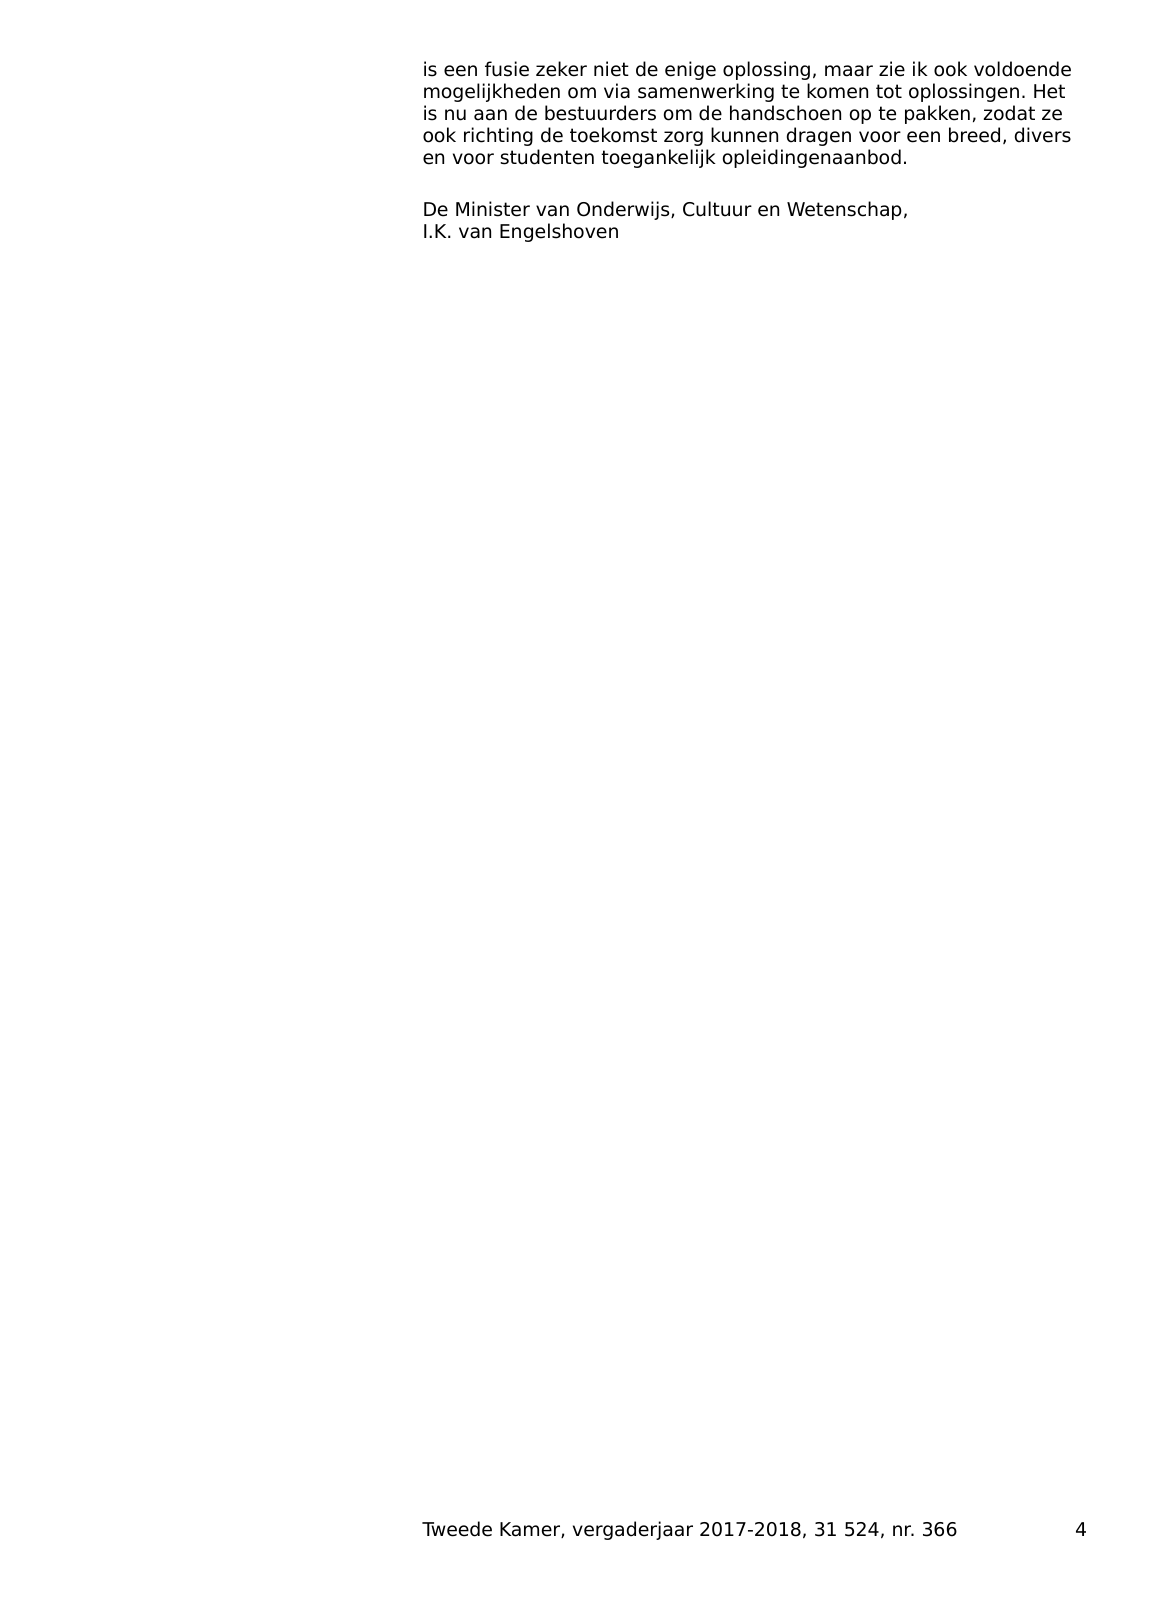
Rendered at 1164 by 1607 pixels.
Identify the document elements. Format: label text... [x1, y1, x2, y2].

text is een fusie zeker niet de enige oplossing, maar zie ik ook voldoende mogelijkheden om via samenwerking te komen tot oplossingen. Het is nu aan de bestuurders om de handschoen op te pakken, zodat ze ook richting de toekomst zorg kunnen dragen voor een breed, divers en voor studenten toegankelijk opleidingenaanbod. [422, 59, 1087, 169]
text De Minister van Onderwijs, Cultuur en Wetenschap, I.K. van Engelshoven [422, 199, 1087, 243]
